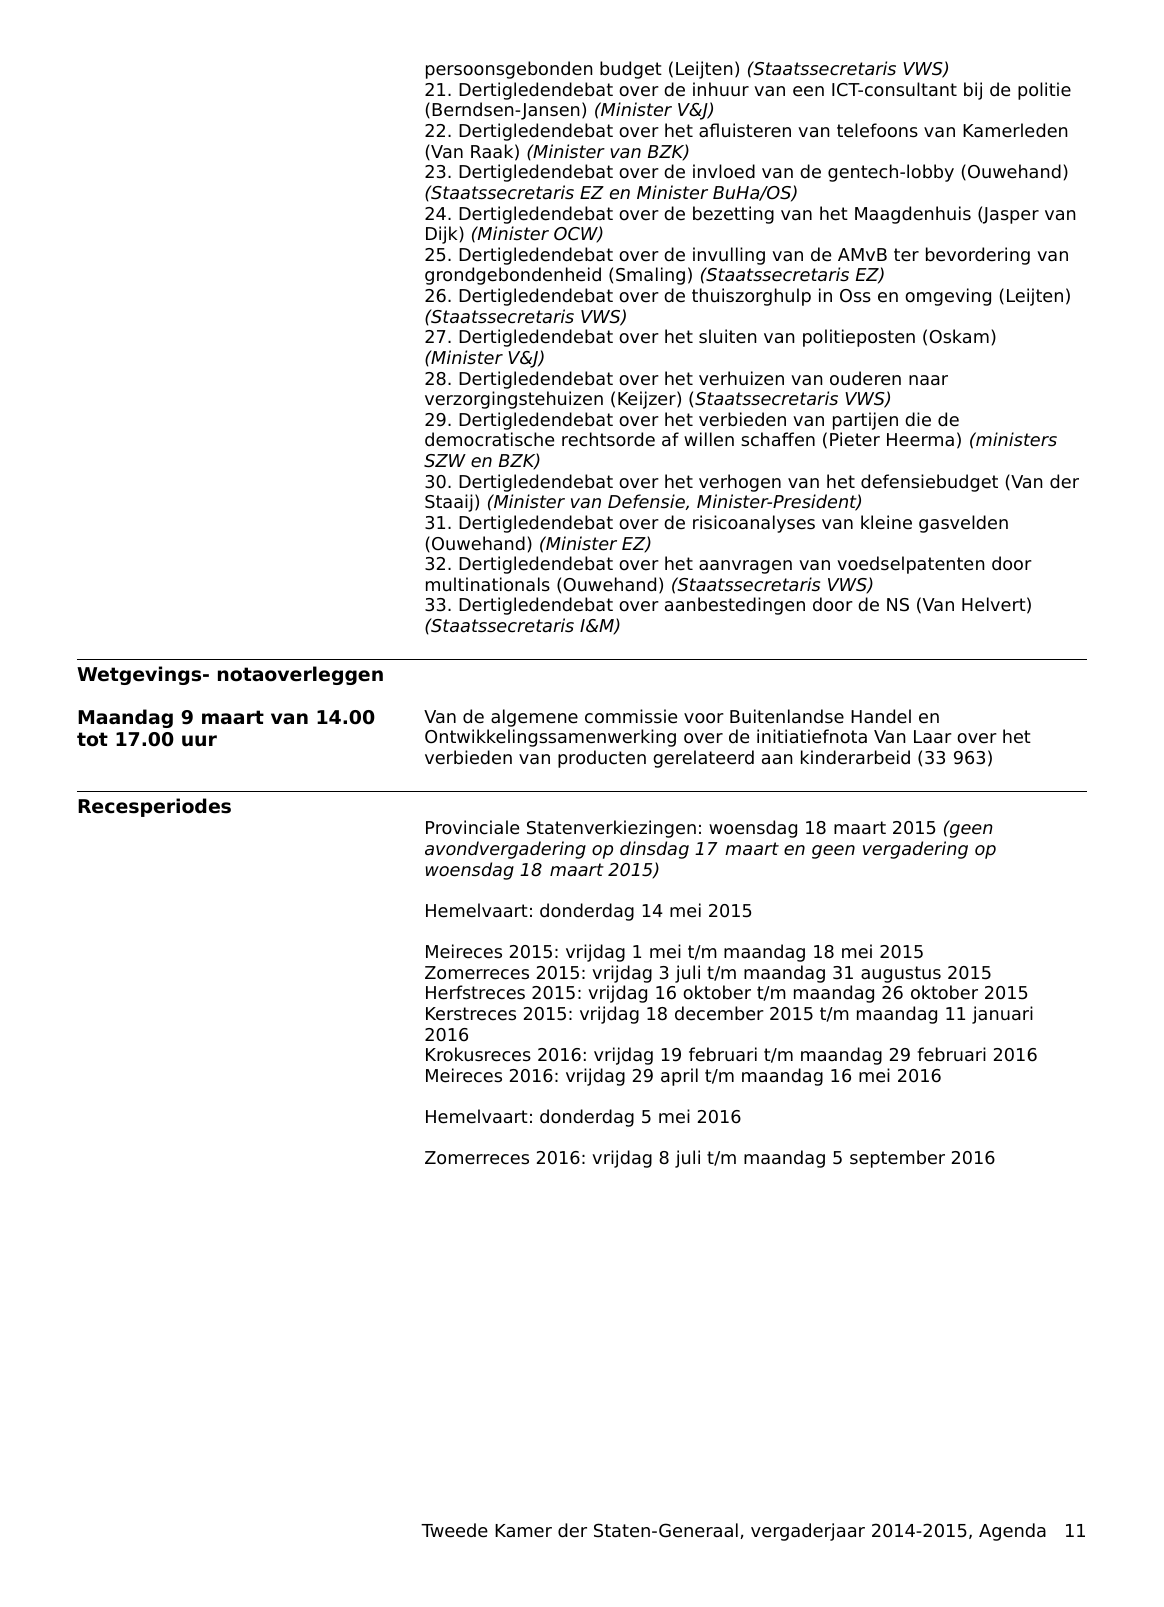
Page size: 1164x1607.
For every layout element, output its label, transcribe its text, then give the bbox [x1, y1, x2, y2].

table_cell [77, 1128, 401, 1148]
table_header [418, 792, 1087, 818]
table_cell [401, 286, 418, 327]
table_cell [401, 1066, 418, 1086]
table_cell [77, 554, 401, 595]
table_cell [401, 327, 418, 368]
table_cell 21. Dertigledendebat over de inhuur van een ICT-consultant bij de politie (Berndsen-Jansen) (Minister V&J) [418, 80, 1087, 121]
table_cell [77, 963, 401, 983]
table_cell [77, 942, 401, 963]
table_header [401, 792, 418, 818]
table_cell [77, 410, 401, 472]
table_cell [77, 686, 401, 707]
table_cell [401, 513, 418, 554]
table_cell [77, 327, 401, 368]
table_cell [77, 369, 401, 410]
table_cell [77, 880, 401, 901]
table_cell [401, 1148, 418, 1169]
table_cell [77, 901, 401, 921]
table_cell Krokusreces 2016: vrijdag 19 februari t/m maandag 29 februari 2016 [418, 1045, 1087, 1066]
table_cell Van de algemene commissie voor Buitenlandse Handel en Ontwikkelingssamenwerking over de initiatiefnota Van Laar over het verbieden van producten gerelateerd aan kinderarbeid (33 963) [418, 707, 1087, 769]
table_cell [401, 880, 418, 901]
table_cell Kerstreces 2015: vrijdag 18 december 2015 t/m maandag 11 januari 2016 [418, 1004, 1087, 1045]
table_cell [401, 80, 418, 121]
table_cell [401, 1004, 418, 1045]
table_cell Hemelvaart: donderdag 5 mei 2016 [418, 1107, 1087, 1128]
table_cell [418, 686, 1087, 707]
table_cell Hemelvaart: donderdag 14 mei 2015 [418, 901, 1087, 921]
table_header [401, 660, 418, 686]
table_cell [401, 1086, 418, 1107]
table_cell [401, 686, 418, 707]
table_cell [401, 472, 418, 513]
table_cell [401, 1107, 418, 1128]
table_cell [77, 1107, 401, 1128]
table_cell [401, 1128, 418, 1148]
table_cell [418, 921, 1087, 942]
table_cell [77, 595, 401, 637]
table_cell [77, 162, 401, 203]
table_cell Provinciale Statenverkiezingen: woensdag 18 maart 2015 (geen avondvergadering op dinsdag 17 maart en geen vergadering op woensdag 18 maart 2015) [418, 818, 1087, 880]
table_cell [77, 80, 401, 121]
table_cell 29. Dertigledendebat over het verbieden van partijen die de democratische rechtsorde af willen schaffen (Pieter Heerma) (ministers SZW en BZK) [418, 410, 1087, 472]
table_cell [77, 1086, 401, 1107]
table_cell 28. Dertigledendebat over het verhuizen van ouderen naar verzorgingstehuizen (Keijzer) (Staatssecretaris VWS) [418, 369, 1087, 410]
table_cell [401, 162, 418, 203]
table_cell [77, 204, 401, 245]
table_cell persoonsgebonden budget (Leijten) (Staatssecretaris VWS) [418, 59, 1087, 80]
table_cell 33. Dertigledendebat over aanbestedingen door de NS (Van Helvert) (Staatssecretaris I&M) [418, 595, 1087, 637]
table_cell [77, 983, 401, 1004]
table_cell 22. Dertigledendebat over het afluisteren van telefoons van Kamerleden (Van Raak) (Minister van BZK) [418, 121, 1087, 162]
table_cell [401, 59, 418, 80]
table_cell 27. Dertigledendebat over het sluiten van politieposten (Oskam) (Minister V&J) [418, 327, 1087, 368]
table_cell [77, 59, 401, 80]
table_cell [77, 1004, 401, 1045]
table_cell 30. Dertigledendebat over het verhogen van het defensiebudget (Van der Staaij) (Minister van Defensie, Minister-President) [418, 472, 1087, 513]
table_cell Herfstreces 2015: vrijdag 16 oktober t/m maandag 26 oktober 2015 [418, 983, 1087, 1004]
table_cell [401, 983, 418, 1004]
table_cell [77, 121, 401, 162]
table_cell [418, 880, 1087, 901]
table_header [418, 660, 1087, 686]
table_cell 25. Dertigledendebat over de invulling van de AMvB ter bevordering van grondgebondenheid (Smaling) (Staatssecretaris EZ) [418, 245, 1087, 286]
table_cell [77, 286, 401, 327]
table_cell [401, 818, 418, 880]
table_cell [77, 472, 401, 513]
table_cell [401, 901, 418, 921]
table_cell [77, 1045, 401, 1066]
table_cell Zomerreces 2016: vrijdag 8 juli t/m maandag 5 september 2016 [418, 1148, 1087, 1169]
table_cell Maandag 9 maart van 14.00 tot 17.00 uur [77, 707, 401, 769]
table_cell [401, 1045, 418, 1066]
table_cell [401, 942, 418, 963]
table_cell 24. Dertigledendebat over de bezetting van het Maagdenhuis (Jasper van Dijk) (Minister OCW) [418, 204, 1087, 245]
table_cell 26. Dertigledendebat over de thuiszorghulp in Oss en omgeving (Leijten) (Staatssecretaris VWS) [418, 286, 1087, 327]
table_cell [401, 369, 418, 410]
table_cell [401, 245, 418, 286]
table_cell [401, 554, 418, 595]
table_header Wetgevings- notaoverleggen [77, 660, 401, 686]
table_cell 31. Dertigledendebat over de risicoanalyses van kleine gasvelden (Ouwehand) (Minister EZ) [418, 513, 1087, 554]
table_cell 32. Dertigledendebat over het aanvragen van voedselpatenten door multinationals (Ouwehand) (Staatssecretaris VWS) [418, 554, 1087, 595]
table_cell [401, 921, 418, 942]
table_header Recesperiodes [77, 792, 401, 818]
table_cell [401, 121, 418, 162]
table_cell [401, 963, 418, 983]
table_cell [401, 410, 418, 472]
table_cell [77, 245, 401, 286]
table_cell [77, 513, 401, 554]
table_cell Meireces 2016: vrijdag 29 april t/m maandag 16 mei 2016 [418, 1066, 1087, 1086]
table_cell [77, 1148, 401, 1169]
table_cell [401, 204, 418, 245]
table_cell 23. Dertigledendebat over de invloed van de gentech-lobby (Ouwehand) (Staatssecretaris EZ en Minister BuHa/OS) [418, 162, 1087, 203]
table_cell [401, 595, 418, 637]
table_cell [418, 1086, 1087, 1107]
table_cell Zomerreces 2015: vrijdag 3 juli t/m maandag 31 augustus 2015 [418, 963, 1087, 983]
table_cell [401, 707, 418, 769]
table_cell [77, 921, 401, 942]
table_cell Meireces 2015: vrijdag 1 mei t/m maandag 18 mei 2015 [418, 942, 1087, 963]
table_cell [77, 818, 401, 880]
table_cell [77, 1066, 401, 1086]
table_cell [418, 1128, 1087, 1148]
